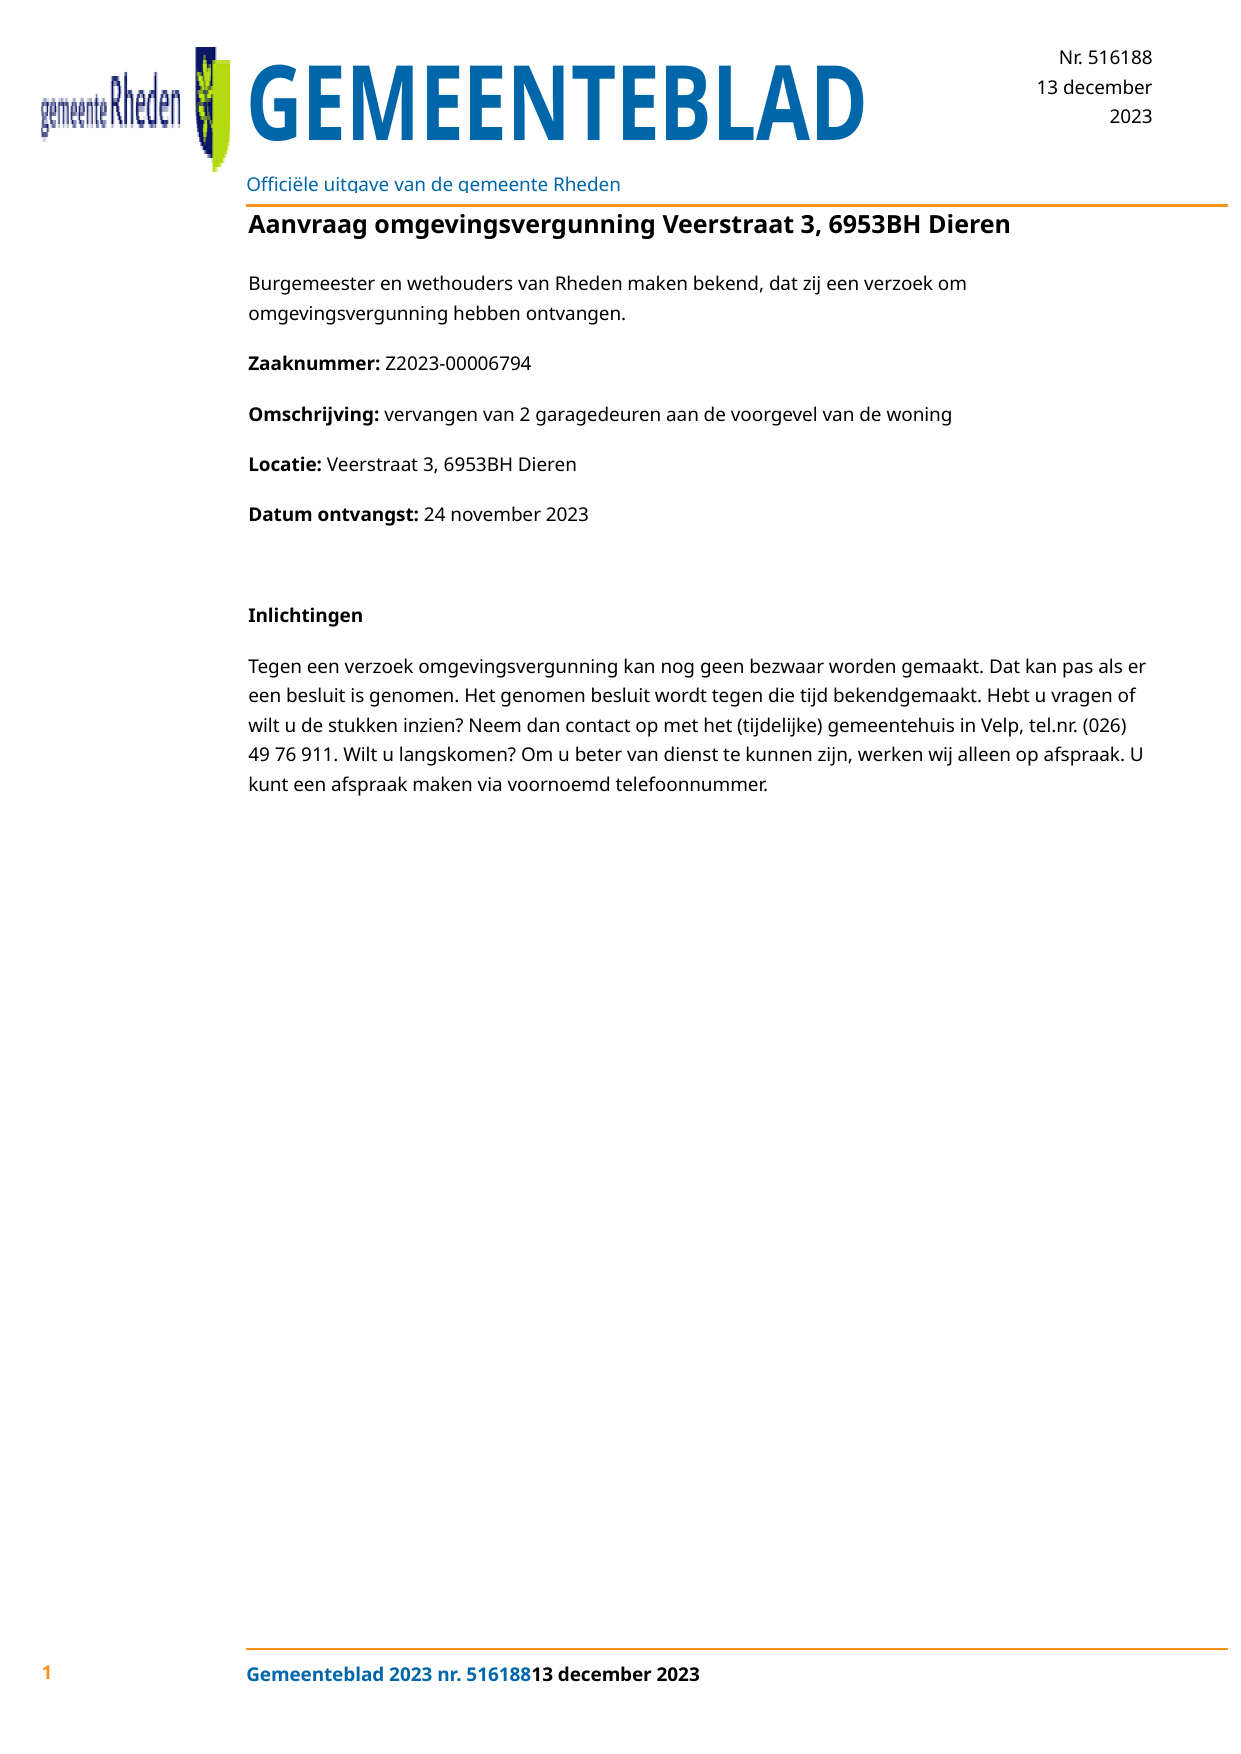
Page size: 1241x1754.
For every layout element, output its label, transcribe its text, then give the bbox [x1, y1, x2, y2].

text Omschrijving: vervangen van 2 garagedeuren aan de voorgevel van de woning [248, 401, 1152, 426]
text Zaaknummer: Z2023-00006794 [248, 350, 1152, 376]
text Tegen een verzoek omgevingsvergunning kan nog geen bezwaar worden gemaakt. Dat kan pas als er een besluit is genomen. Het genomen besluit wordt tegen die tijd bekendgemaakt. Hebt u vragen of wilt u de stukken inzien? Neem dan contact op met het (tijdelijke) gemeentehuis in Velp, tel.nr. (026) 49 76 911. Wilt u langskomen? Om u beter van dienst te kunnen zijn, werken wij alleen op afspraak. U kunt een afspraak maken via voornoemd telefoonnummer. [248, 653, 1152, 797]
text Aanvraag omgevingsvergunning Veerstraat 3, 6953BH Dieren [248, 207, 1152, 241]
text Burgemeester en wethouders van Rheden maken bekend, dat zij een verzoek om omgevingsvergunning hebben ontvangen. [248, 270, 1152, 326]
text Datum ontvangst: 24 november 2023 [248, 502, 1152, 527]
text Inlichtingen [248, 602, 1152, 628]
picture [41, 47, 231, 172]
text Locatie: Veerstraat 3, 6953BH Dieren [248, 451, 1152, 477]
